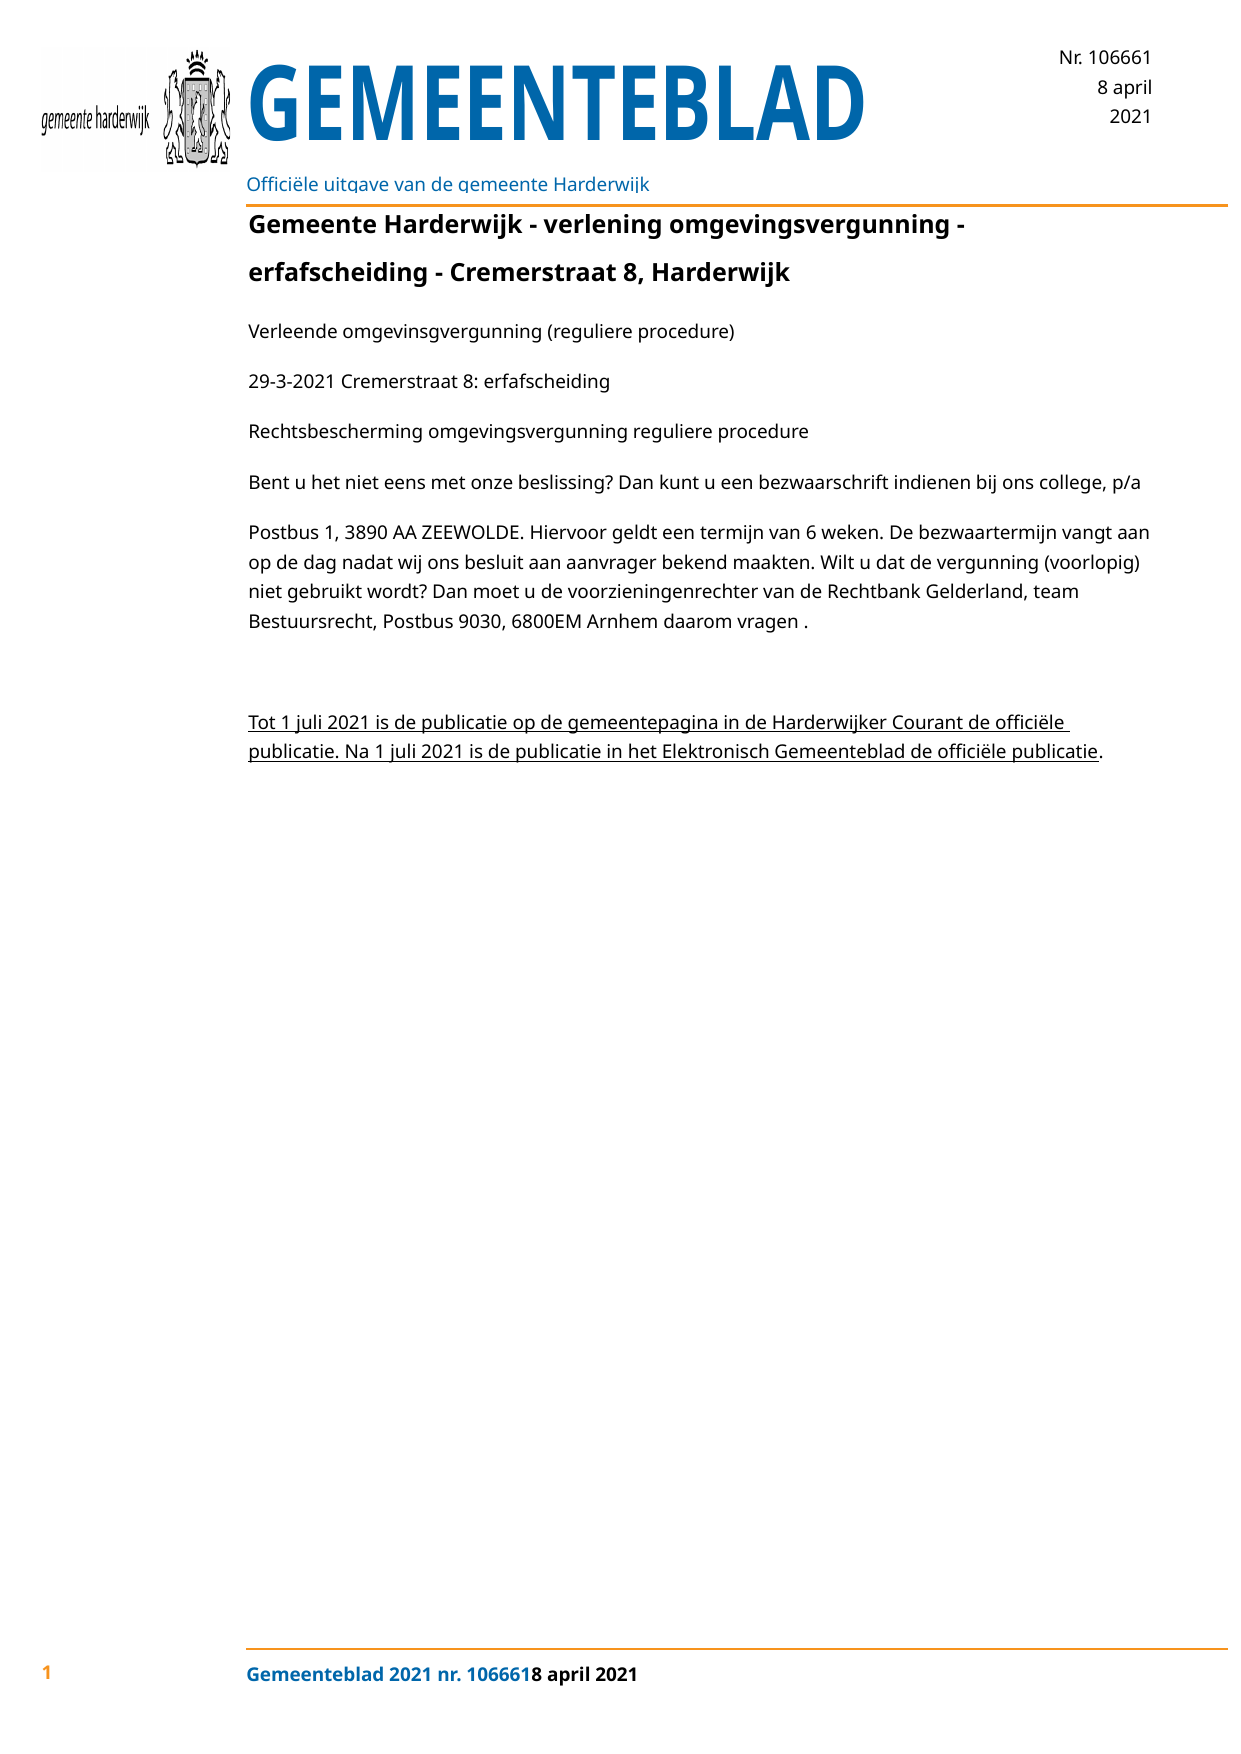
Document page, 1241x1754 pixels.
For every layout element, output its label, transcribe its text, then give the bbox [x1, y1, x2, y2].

text Postbus 1, 3890 AA ZEEWOLDE. Hiervoor geldt een termijn van 6 weken. De bezwaartermijn vangt aan op de dag nadat wij ons besluit aan aanvrager bekend maakten. Wilt u dat de vergunning (voorlopig) niet gebruikt wordt? Dan moet u de voorzieningenrechter van de Rechtbank Gelderland, team Bestuursrecht, Postbus 9030, 6800EM Arnhem daarom vragen . [248, 519, 1152, 634]
picture [41, 47, 231, 172]
text Rechtsbescherming omgevingsvergunning reguliere procedure [248, 419, 1152, 444]
text 29-3-2021 Cremerstraat 8: erfafscheiding [248, 368, 1152, 394]
text Bent u het niet eens met onze beslissing? Dan kunt u een bezwaarschrift indienen bij ons college, p/a [248, 469, 1152, 495]
text Verleende omgevinsgvergunning (reguliere procedure) [248, 318, 1152, 344]
text Tot 1 juli 2021 is de publicatie op de gemeentepagina in de Harderwijker Courant de officiële publicatie. Na 1 juli 2021 is de publicatie in het Elektronisch Gemeenteblad de officiële publicatie. [248, 709, 1152, 764]
text Gemeente Harderwijk - verlening omgevingsvergunning - erfafscheiding - Cremerstraat 8, Harderwijk [248, 207, 1152, 288]
